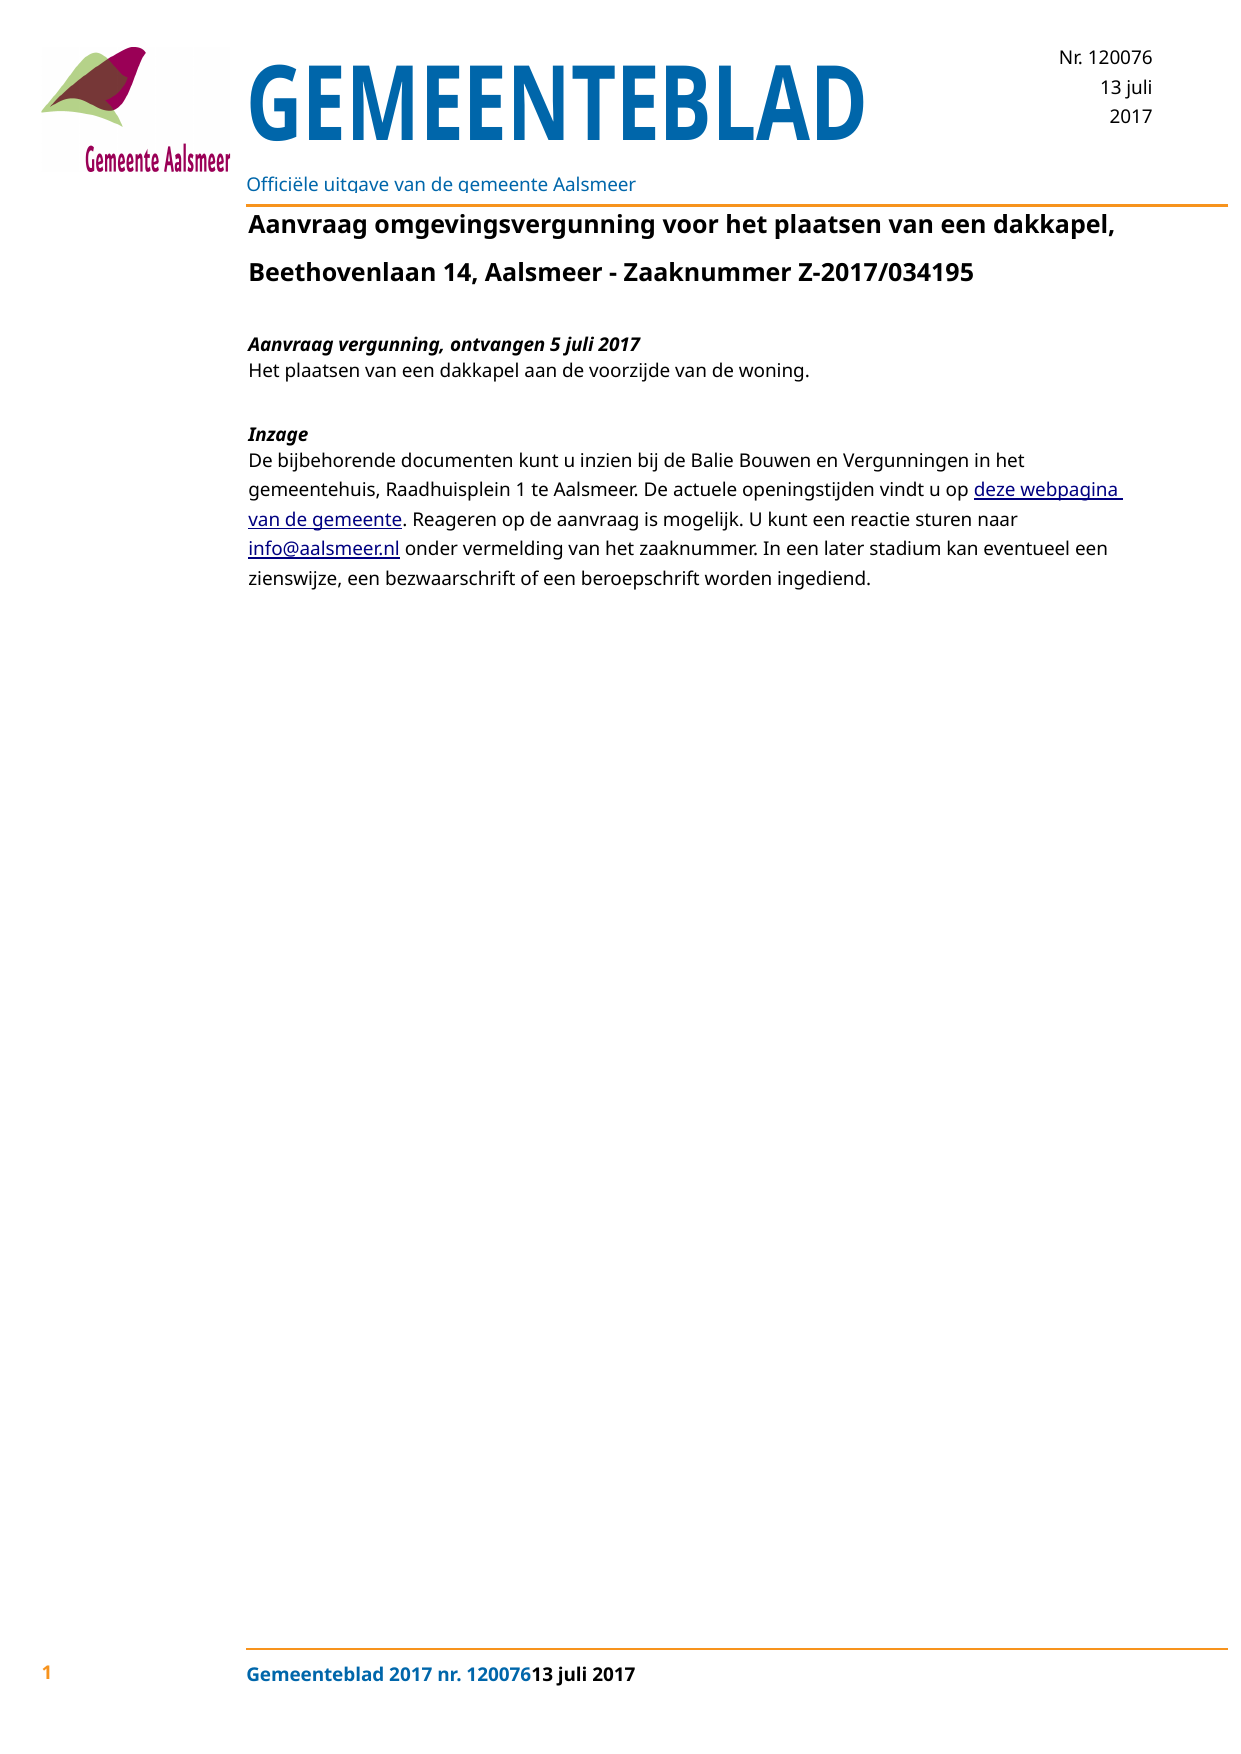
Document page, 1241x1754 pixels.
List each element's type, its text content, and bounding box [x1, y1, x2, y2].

picture [41, 47, 231, 172]
text Het plaatsen van een dakkapel aan de voorzijde van de woning. [248, 357, 1152, 383]
text Aanvraag vergunning, ontvangen 5 juli 2017 [248, 331, 1152, 357]
text ​ [248, 616, 1152, 641]
text Aanvraag omgevingsvergunning voor het plaatsen van een dakkapel, Beethovenlaan 14, Aalsmeer - Zaaknummer Z-2017/034195 [248, 207, 1152, 288]
text Inzage [248, 421, 1152, 447]
text De bijbehorende documenten kunt u inzien bij de Balie Bouwen en Vergunningen in het gemeentehuis, Raadhuisplein 1 te Aalsmeer. De actuele openingstijden vindt u op deze webpagina van de gemeente. Reageren op de aanvraag is mogelijk. U kunt een reactie sturen naar info@aalsmeer.nl onder vermelding van het zaaknummer. In een later stadium kan eventueel een zienswijze, een bezwaarschrift of een beroepschrift worden ingediend. [248, 447, 1152, 591]
